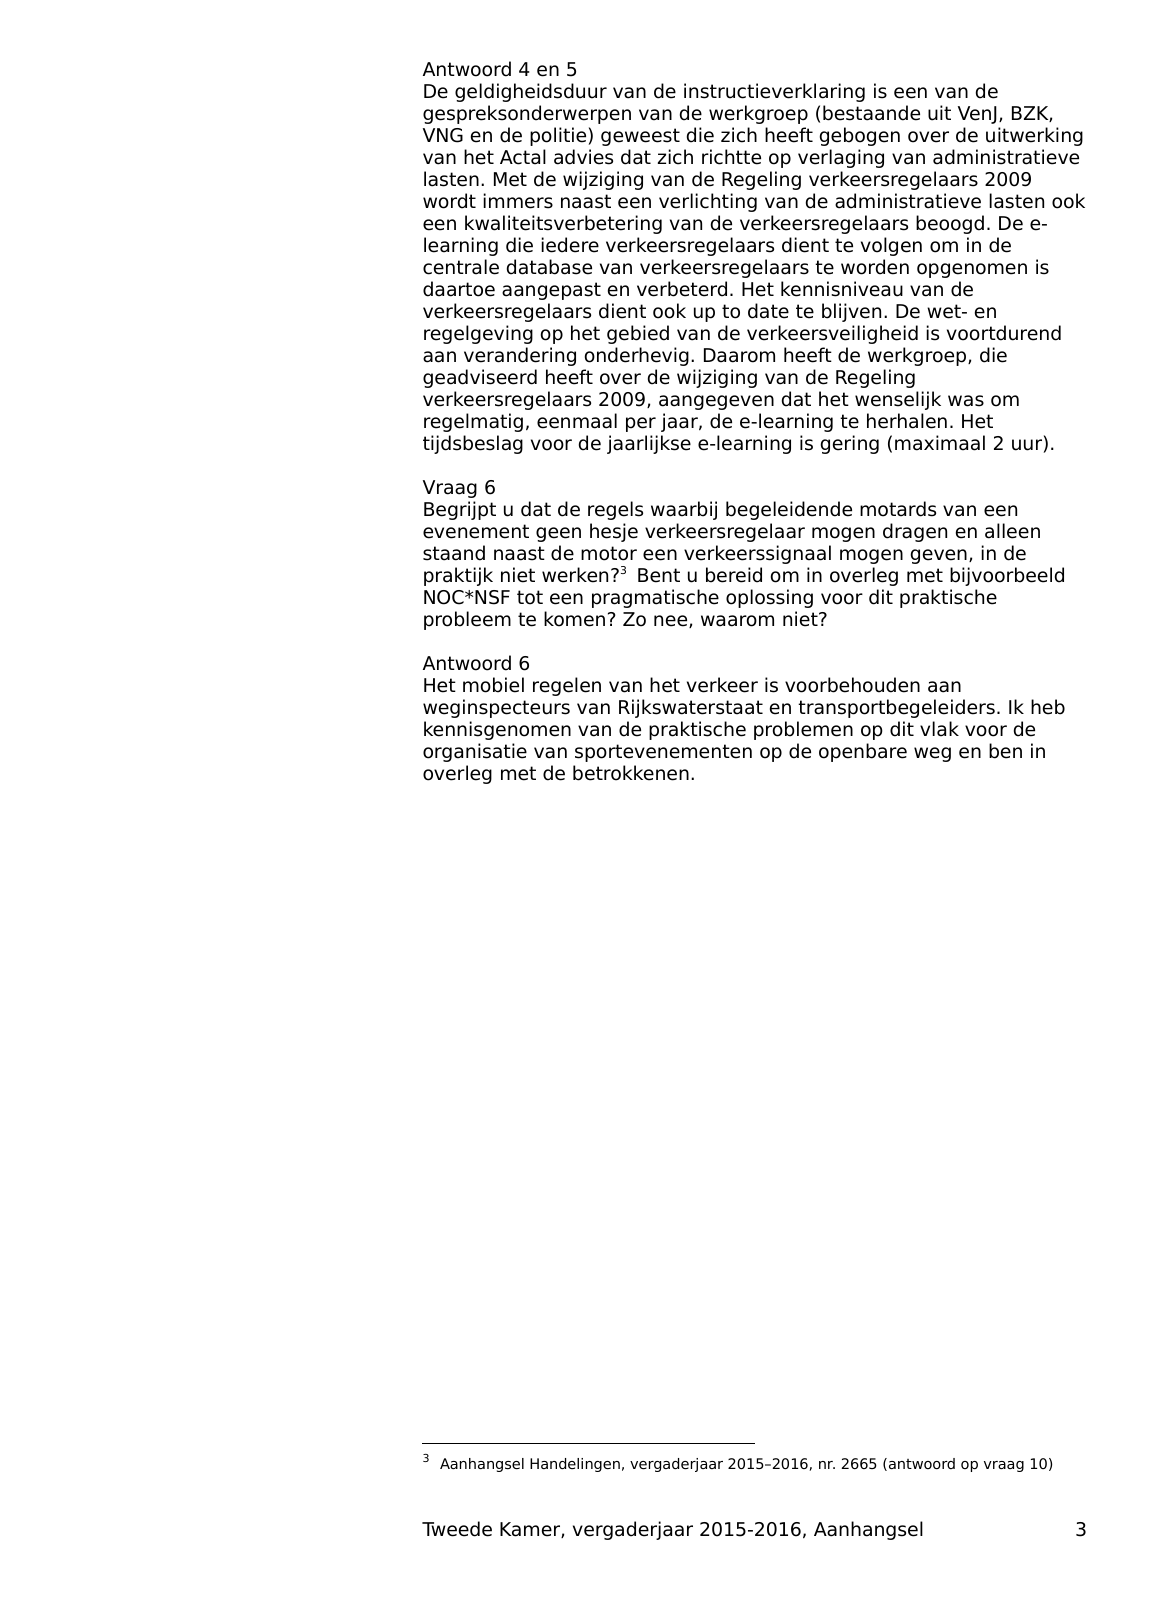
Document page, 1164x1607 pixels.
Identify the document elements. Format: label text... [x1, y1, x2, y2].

text Vraag 6 [422, 477, 1087, 499]
text Antwoord 4 en 5 [422, 59, 1087, 81]
text Aanhangsel Handelingen, vergaderjaar 2015–2016, nr. 2665 (antwoord op vraag 10) [422, 1452, 1087, 1474]
text Antwoord 6 [422, 653, 1087, 675]
text Begrijpt u dat de regels waarbij begeleidende motards van een evenement geen hesje verkeersregelaar mogen dragen en alleen staand naast de motor een verkeerssignaal mogen geven, in de praktijk niet werken? Bent u bereid om in overleg met bijvoorbeeld NOC*NSF tot een pragmatische oplossing voor dit praktische probleem te komen? Zo nee, waarom niet? [422, 499, 1087, 631]
text De geldigheidsduur van de instructieverklaring is een van de gespreksonderwerpen van de werkgroep (bestaande uit VenJ, BZK, VNG en de politie) geweest die zich heeft gebogen over de uitwerking van het Actal advies dat zich richtte op verlaging van administratieve lasten. Met de wijziging van de Regeling verkeersregelaars 2009 wordt immers naast een verlichting van de administratieve lasten ook een kwaliteitsverbetering van de verkeersregelaars beoogd. De e-learning die iedere verkeersregelaars dient te volgen om in de centrale database van verkeersregelaars te worden opgenomen is daartoe aangepast en verbeterd. Het kennisniveau van de verkeersregelaars dient ook up to date te blijven. De wet- en regelgeving op het gebied van de verkeersveiligheid is voortdurend aan verandering onderhevig. Daarom heeft de werkgroep, die geadviseerd heeft over de wijziging van de Regeling verkeersregelaars 2009, aangegeven dat het wenselijk was om regelmatig, eenmaal per jaar, de e-learning te herhalen. Het tijdsbeslag voor de jaarlijkse e-learning is gering (maximaal 2 uur). [422, 81, 1087, 455]
text Het mobiel regelen van het verkeer is voorbehouden aan weginspecteurs van Rijkswaterstaat en transportbegeleiders. Ik heb kennisgenomen van de praktische problemen op dit vlak voor de organisatie van sportevenementen op de openbare weg en ben in overleg met de betrokkenen. [422, 675, 1087, 785]
